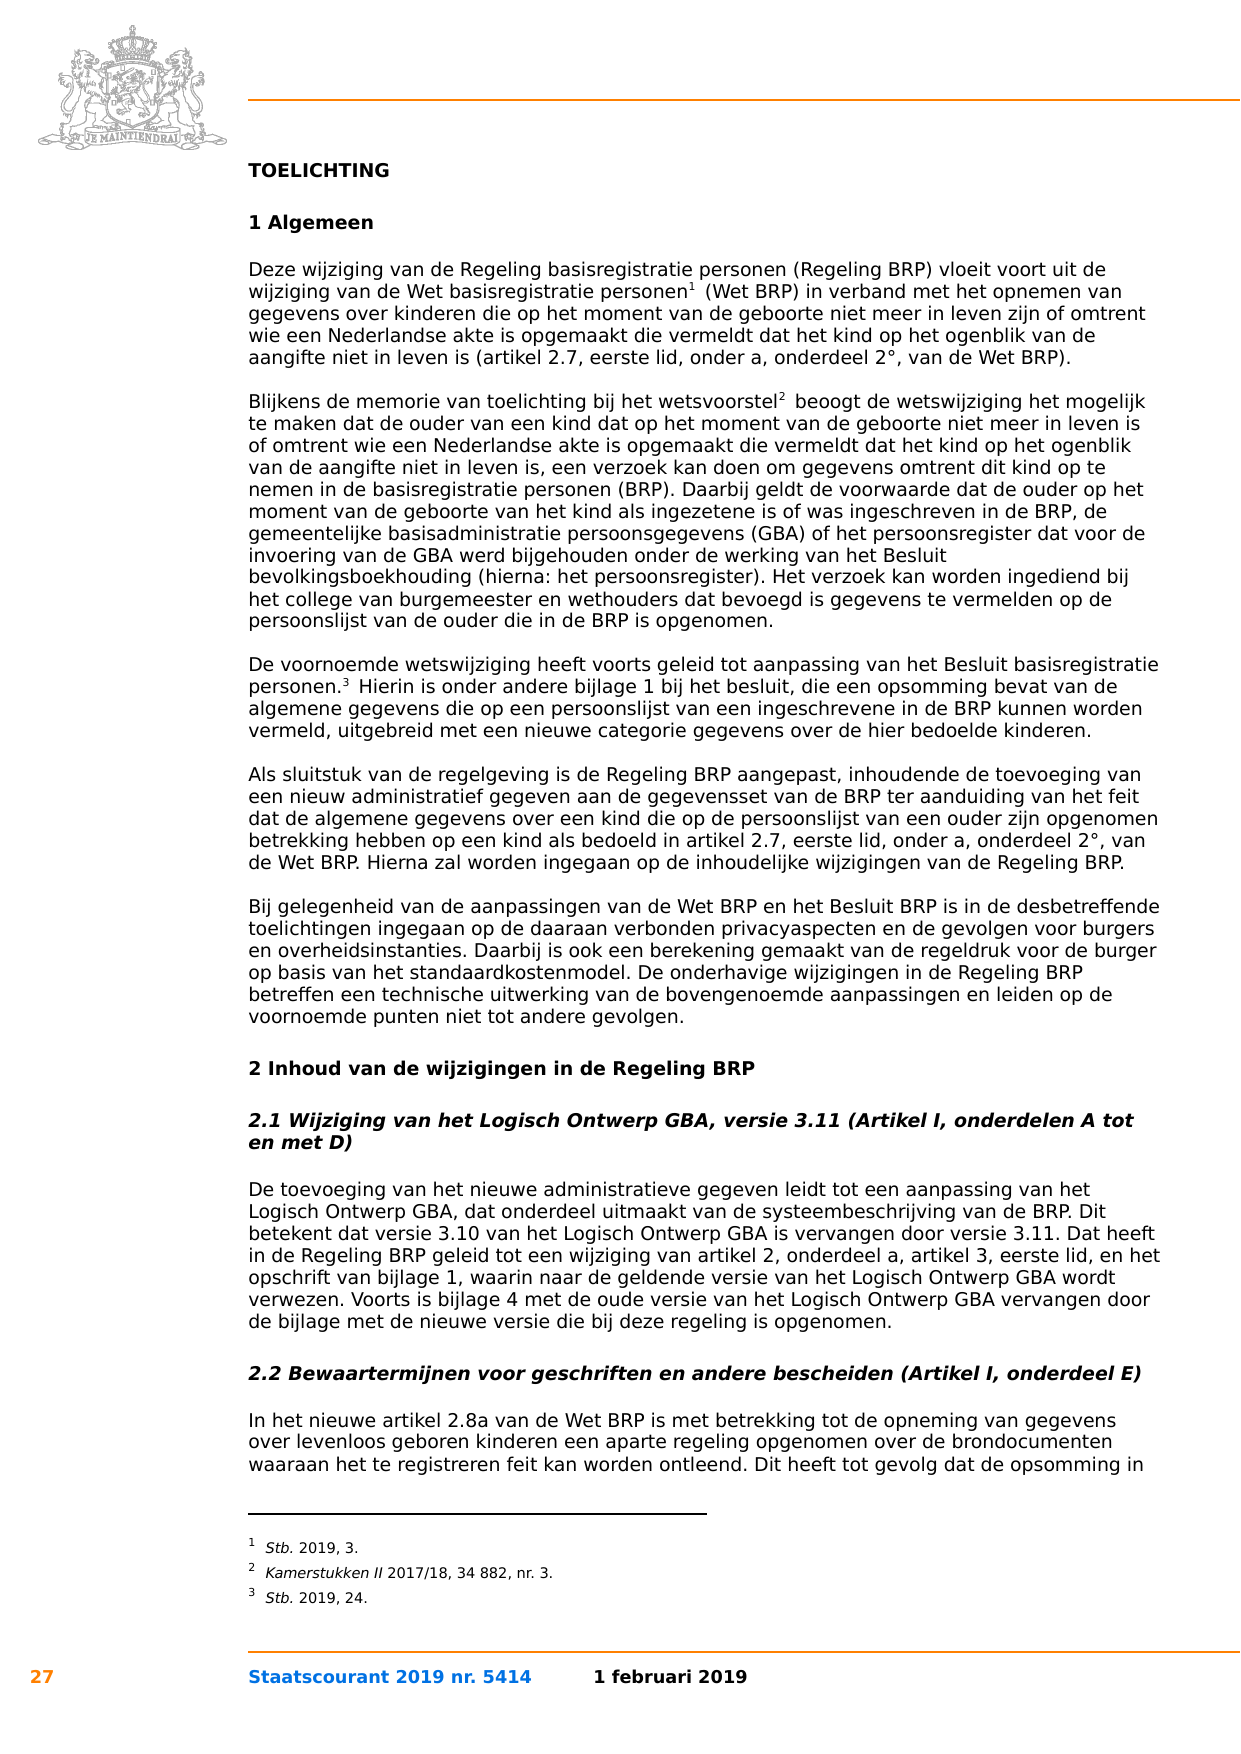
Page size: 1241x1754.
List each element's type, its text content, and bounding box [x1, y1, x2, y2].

subtitle 2.2 Bewaartermijnen voor geschriften en andere bescheiden (Artikel I, onderdeel E) [248, 1362, 1163, 1384]
text Als sluitstuk van de regelgeving is de Regeling BRP aangepast, inhoudende de toevoeging van een nieuw administratief gegeven aan de gegevensset van de BRP ter aanduiding van het feit dat de algemene gegevens over een kind die op de persoonslijst van een ouder zijn opgenomen betrekking hebben op een kind als bedoeld in artikel 2.7, eerste lid, onder a, onderdeel 2°, van de Wet BRP. Hierna zal worden ingegaan op de inhoudelijke wijzigingen van de Regeling BRP. [248, 764, 1163, 874]
text Deze wijziging van de Regeling basisregistratie personen (Regeling BRP) vloeit voort uit de wijziging van de Wet basisregistratie personen (Wet BRP) in verband met het opnemen van gegevens over kinderen die op het moment van de geboorte niet meer in leven zijn of omtrent wie een Nederlandse akte is opgemaakt die vermeldt dat het kind op het ogenblik van de aangifte niet in leven is (artikel 2.7, eerste lid, onder a, onderdeel 2°, van de Wet BRP). [248, 259, 1163, 369]
text Blijkens de memorie van toelichting bij het wetsvoorstel beoogt de wetswijziging het mogelijk te maken dat de ouder van een kind dat op het moment van de geboorte niet meer in leven is of omtrent wie een Nederlandse akte is opgemaakt die vermeldt dat het kind op het ogenblik van de aangifte niet in leven is, een verzoek kan doen om gegevens omtrent dit kind op te nemen in de basisregistratie personen (BRP). Daarbij geldt de voorwaarde dat de ouder op het moment van de geboorte van het kind als ingezetene is of was ingeschreven in de BRP, de gemeentelijke basisadministratie persoonsgegevens (GBA) of het persoonsregister dat voor de invoering van de GBA werd bijgehouden onder de werking van het Besluit bevolkingsboekhouding (hierna: het persoonsregister). Het verzoek kan worden ingediend bij het college van burgemeester en wethouders dat bevoegd is gegevens te vermelden op de persoonslijst van de ouder die in de BRP is opgenomen. [248, 391, 1163, 632]
subtitle 2.1 Wijziging van het Logisch Ontwerp GBA, versie 3.11 (Artikel I, onderdelen A tot en met D) [248, 1110, 1163, 1154]
text De voornoemde wetswijziging heeft voorts geleid tot aanpassing van het Besluit basisregistratie personen. Hierin is onder andere bijlage 1 bij het besluit, die een opsomming bevat van de algemene gegevens die op een persoonslijst van een ingeschrevene in de BRP kunnen worden vermeld, uitgebreid met een nieuwe categorie gegevens over de hier bedoelde kinderen. [248, 654, 1163, 742]
text Stb. 2019, 24. [248, 1586, 1163, 1608]
subtitle TOELICHTING [248, 160, 1163, 182]
text Bij gelegenheid van de aanpassingen van de Wet BRP en het Besluit BRP is in de desbetreffende toelichtingen ingegaan op de daaraan verbonden privacyaspecten en de gevolgen voor burgers en overheidsinstanties. Daarbij is ook een berekening gemaakt van de regeldruk voor de burger op basis van het standaardkostenmodel. De onderhavige wijzigingen in de Regeling BRP betreffen een technische uitwerking van de bovengenoemde aanpassingen en leiden op de voornoemde punten niet tot andere gevolgen. [248, 896, 1163, 1028]
subtitle 1 Algemeen [248, 212, 1163, 234]
picture [38, 25, 227, 150]
subtitle 2 Inhoud van de wijzigingen in de Regeling BRP [248, 1058, 1163, 1080]
text In het nieuwe artikel 2.8a van de Wet BRP is met betrekking tot de opneming van gegevens over levenloos geboren kinderen een aparte regeling opgenomen over de brondocumenten waaraan het te registreren feit kan worden ontleend. Dit heeft tot gevolg dat de opsomming in [248, 1409, 1163, 1475]
text Stb. 2019, 3. [248, 1536, 1163, 1558]
text Kamerstukken II 2017/18, 34 882, nr. 3. [248, 1561, 1163, 1583]
text De toevoeging van het nieuwe administratieve gegeven leidt tot een aanpassing van het Logisch Ontwerp GBA, dat onderdeel uitmaakt van de systeembeschrijving van de BRP. Dit betekent dat versie 3.10 van het Logisch Ontwerp GBA is vervangen door versie 3.11. Dat heeft in de Regeling BRP geleid tot een wijziging van artikel 2, onderdeel a, artikel 3, eerste lid, en het opschrift van bijlage 1, waarin naar de geldende versie van het Logisch Ontwerp GBA wordt verwezen. Voorts is bijlage 4 met de oude versie van het Logisch Ontwerp GBA vervangen door de bijlage met de nieuwe versie die bij deze regeling is opgenomen. [248, 1179, 1163, 1332]
